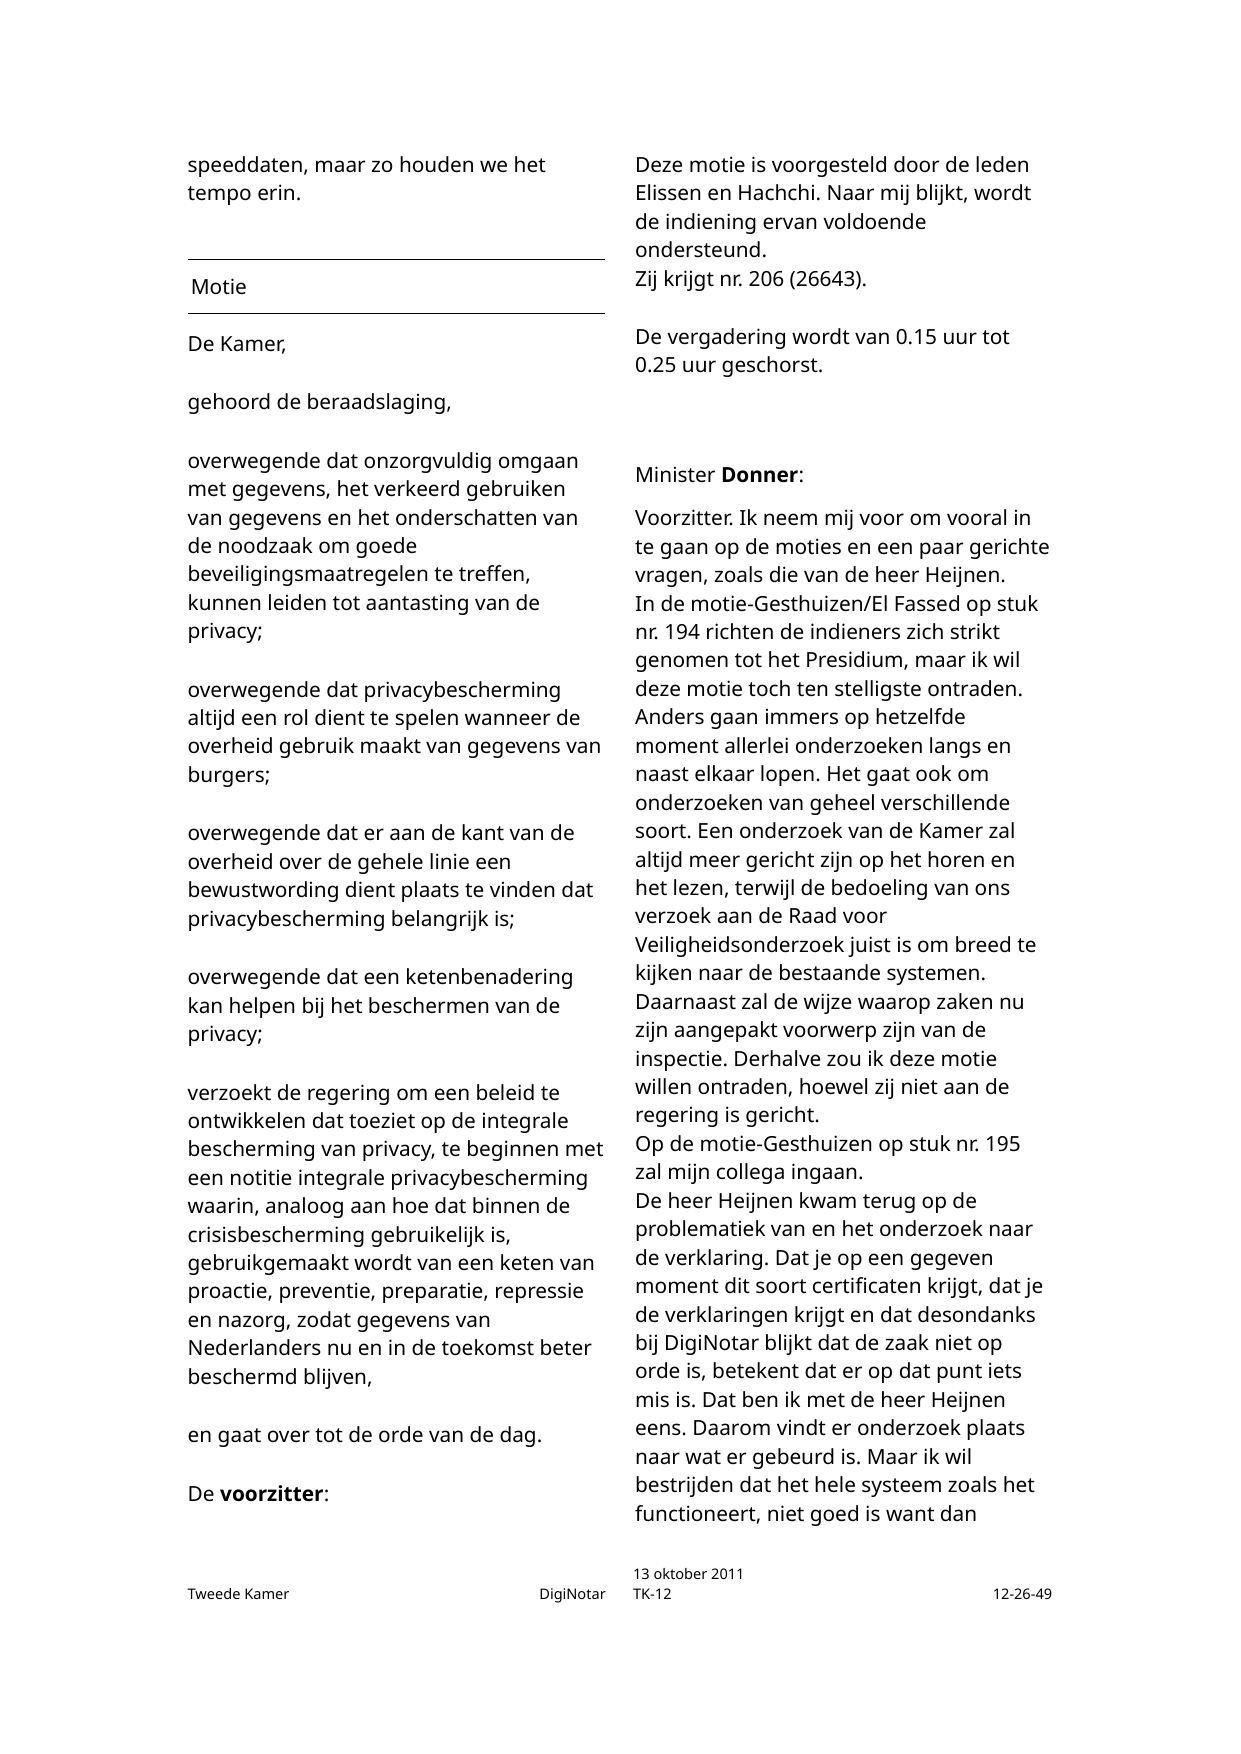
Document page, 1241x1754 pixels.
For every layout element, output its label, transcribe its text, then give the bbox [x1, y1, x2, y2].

text De voorzitter: [187, 1479, 605, 1507]
text De vergadering wordt van 0.15 uur tot 0.25 uur geschorst. [635, 322, 1053, 379]
text overwegende dat er aan de kant van de overheid over de gehele linie een bewustwording dient plaats te vinden dat privacybescherming belangrijk is; [187, 818, 605, 932]
text Deze motie is voorgesteld door de leden Elissen en Hachchi. Naar mij blijkt, wordt de indiening ervan voldoende ondersteund. [635, 150, 1053, 264]
text In de motie-Gesthuizen/El Fassed op stuk nr. 194 richten de indieners zich strikt genomen tot het Presidium, maar ik wil deze motie toch ten stelligste ontraden. Anders gaan immers op hetzelfde moment allerlei onderzoeken langs en naast elkaar lopen. Het gaat ook om onderzoeken van geheel verschillende soort. Een onderzoek van de Kamer zal altijd meer gericht zijn op het horen en het lezen, terwijl de bedoeling van ons verzoek aan de Raad voor Veiligheidsonderzoek juist is om breed te kijken naar de bestaande systemen. Daarnaast zal de wijze waarop zaken nu zijn aangepakt voorwerp zijn van de inspectie. Derhalve zou ik deze motie willen ontraden, hoewel zij niet aan de regering is gericht. [635, 589, 1053, 1129]
text overwegende dat een ketenbenadering kan helpen bij het beschermen van de privacy; [187, 962, 605, 1048]
text gehoord de beraadslaging, [187, 387, 605, 416]
text speeddaten, maar zo houden we het tempo erin. [187, 150, 605, 207]
text De Kamer, [187, 329, 605, 357]
text  [635, 409, 1053, 437]
text Minister Donner: [635, 460, 1053, 488]
text Voorzitter. Ik neem mij voor om vooral in te gaan op de moties en een paar gerichte vragen, zoals die van de heer Heijnen. [635, 503, 1053, 589]
text verzoekt de regering om een beleid te ontwikkelen dat toeziet op de integrale bescherming van privacy, te beginnen met een notitie integrale privacybescherming waarin, analoog aan hoe dat binnen de crisisbescherming gebruikelijk is, gebruikgemaakt wordt van een keten van proactie, preventie, preparatie, repressie en nazorg, zodat gegevens van Nederlanders nu en in de toekomst beter beschermd blijven, [187, 1078, 605, 1390]
text en gaat over tot de orde van de dag. [187, 1420, 605, 1449]
text Zij krijgt nr. 206 (26643). [635, 264, 1053, 292]
text overwegende dat onzorgvuldig omgaan met gegevens, het verkeerd gebruiken van gegevens en het onderschatten van de noodzaak om goede beveiligingsmaatregelen te treffen, kunnen leiden tot aantasting van de privacy; [187, 446, 605, 645]
text overwegende dat privacybescherming altijd een rol dient te spelen wanneer de overheid gebruik maakt van gegevens van burgers; [187, 675, 605, 788]
text De heer Heijnen kwam terug op de problematiek van en het onderzoek naar de verklaring. Dat je op een gegeven moment dit soort certificaten krijgt, dat je de verklaringen krijgt en dat desondanks bij DigiNotar blijkt dat de zaak niet op orde is, betekent dat er op dat punt iets mis is. Dat ben ik met de heer Heijnen eens. Daarom vindt er onderzoek plaats naar wat er gebeurd is. Maar ik wil bestrijden dat het hele systeem zoals het functioneert, niet goed is want dan [635, 1186, 1053, 1527]
subtitle Motie [187, 260, 605, 314]
text Op de motie-Gesthuizen op stuk nr. 195 zal mijn collega ingaan. [635, 1129, 1053, 1186]
